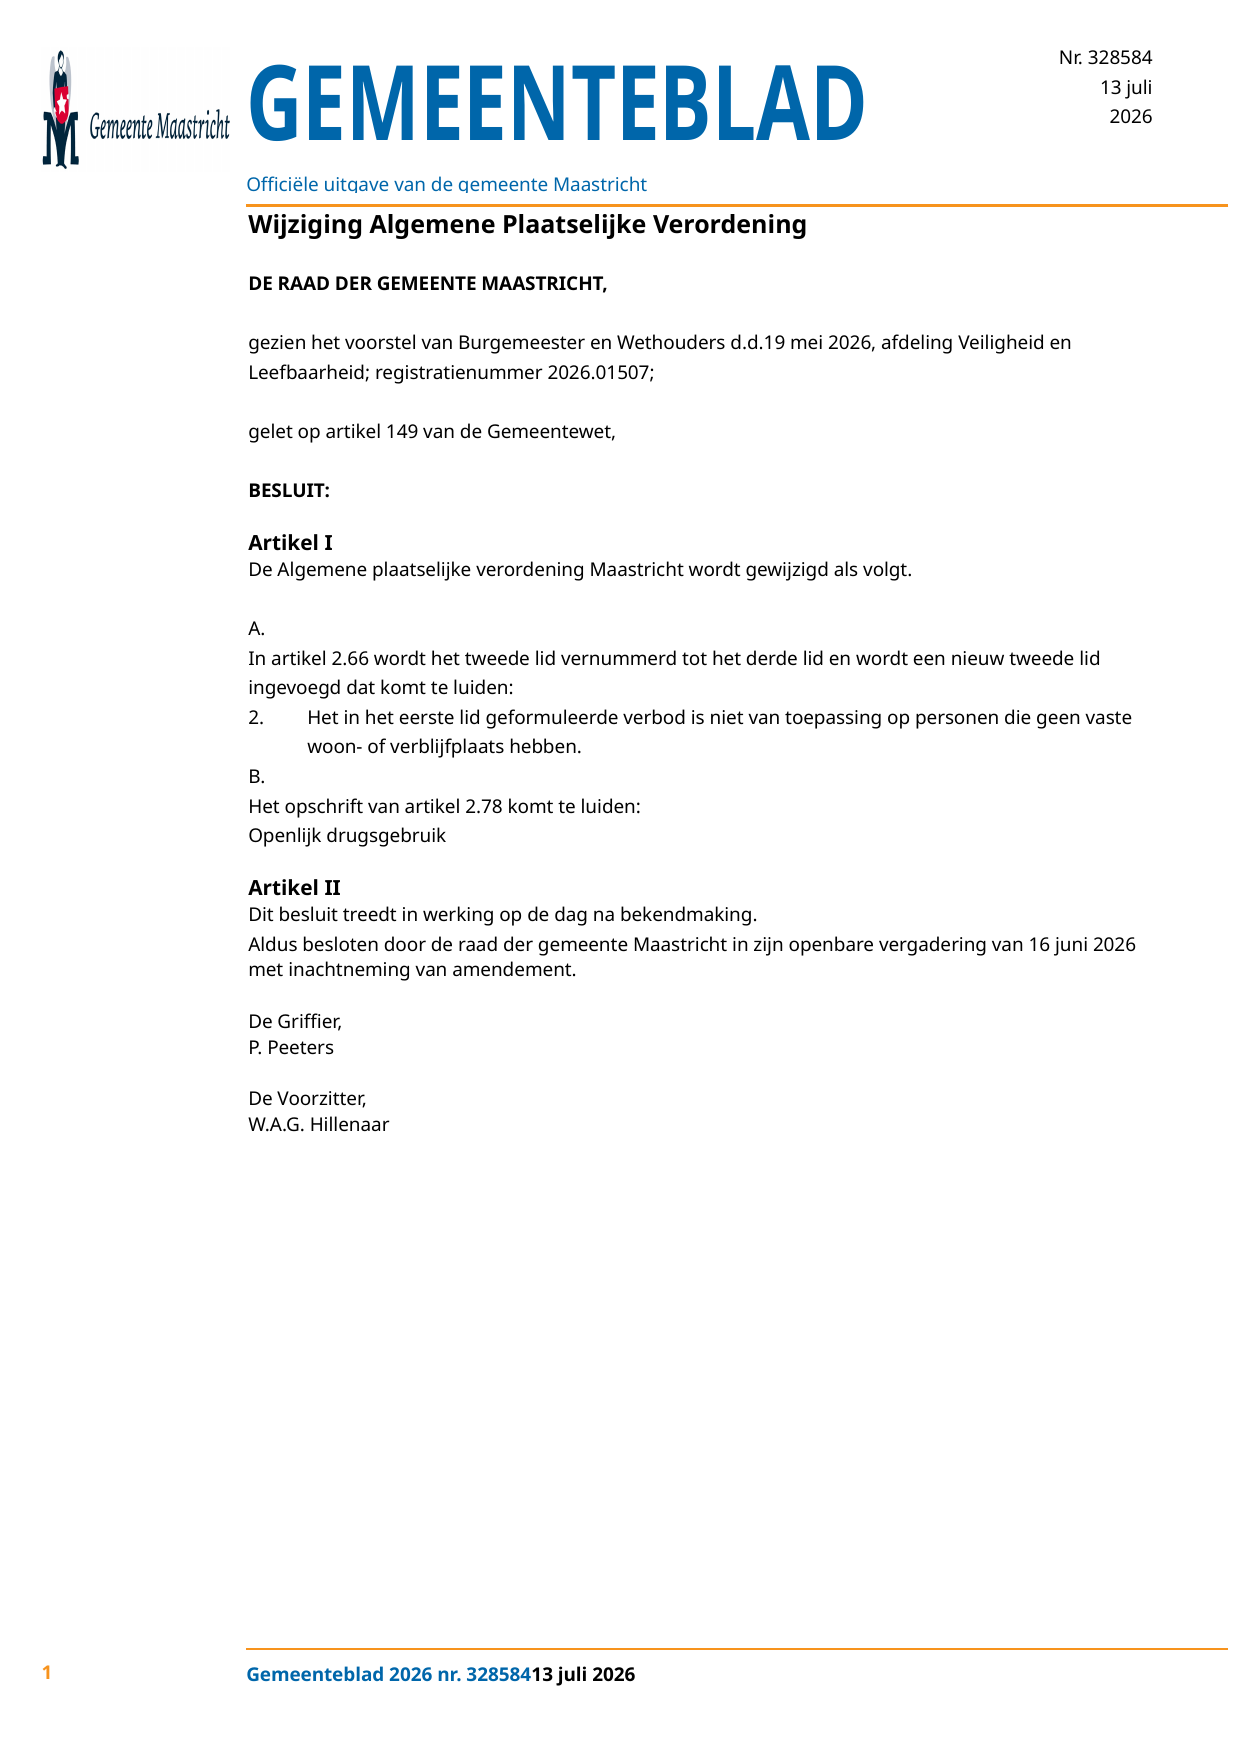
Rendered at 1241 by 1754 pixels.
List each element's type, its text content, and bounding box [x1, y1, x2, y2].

text gezien het voorstel van Burgemeester en Wethouders d.d.19 mei 2026, afdeling Veiligheid en Leefbaarheid; registratienummer 2026.01507; [248, 329, 1152, 385]
text Dit besluit treedt in werking op de dag na bekendmaking. [248, 901, 1152, 927]
text De Griffier, [248, 1008, 1152, 1034]
text De Voorzitter, [248, 1085, 1152, 1111]
text B. [248, 763, 1152, 789]
text DE RAAD DER GEMEENTE MAASTRICHT, [248, 270, 1152, 296]
text Artikel II [248, 873, 1152, 901]
list Het in het eerste lid geformuleerde verbod is niet van toepassing op personen die geen vaste woon- of verblijfplaats hebben. [248, 704, 1152, 759]
text Aldus besloten door de raad der gemeente Maastricht in zijn openbare vergadering van 16 juni 2026 met inachtneming van amendement. [248, 931, 1152, 982]
text Het opschrift van artikel 2.78 komt te luiden: [248, 793, 1152, 819]
picture [41, 47, 231, 172]
text Wijziging Algemene Plaatselijke Verordening [248, 207, 1152, 241]
text P. Peeters [248, 1034, 1152, 1059]
text In artikel 2.66 wordt het tweede lid vernummerd tot het derde lid en wordt een nieuw tweede lid ingevoegd dat komt te luiden: [248, 645, 1152, 700]
text W.A.G. Hillenaar [248, 1111, 1152, 1137]
text Openlijk drugsgebruik [248, 822, 1152, 848]
text Artikel I [248, 528, 1152, 556]
text De Algemene plaatselijke verordening Maastricht wordt gewijzigd als volgt. [248, 556, 1152, 582]
text gelet op artikel 149 van de Gemeentewet, [248, 418, 1152, 444]
text A. [248, 615, 1152, 641]
text BESLUIT: [248, 477, 1152, 503]
